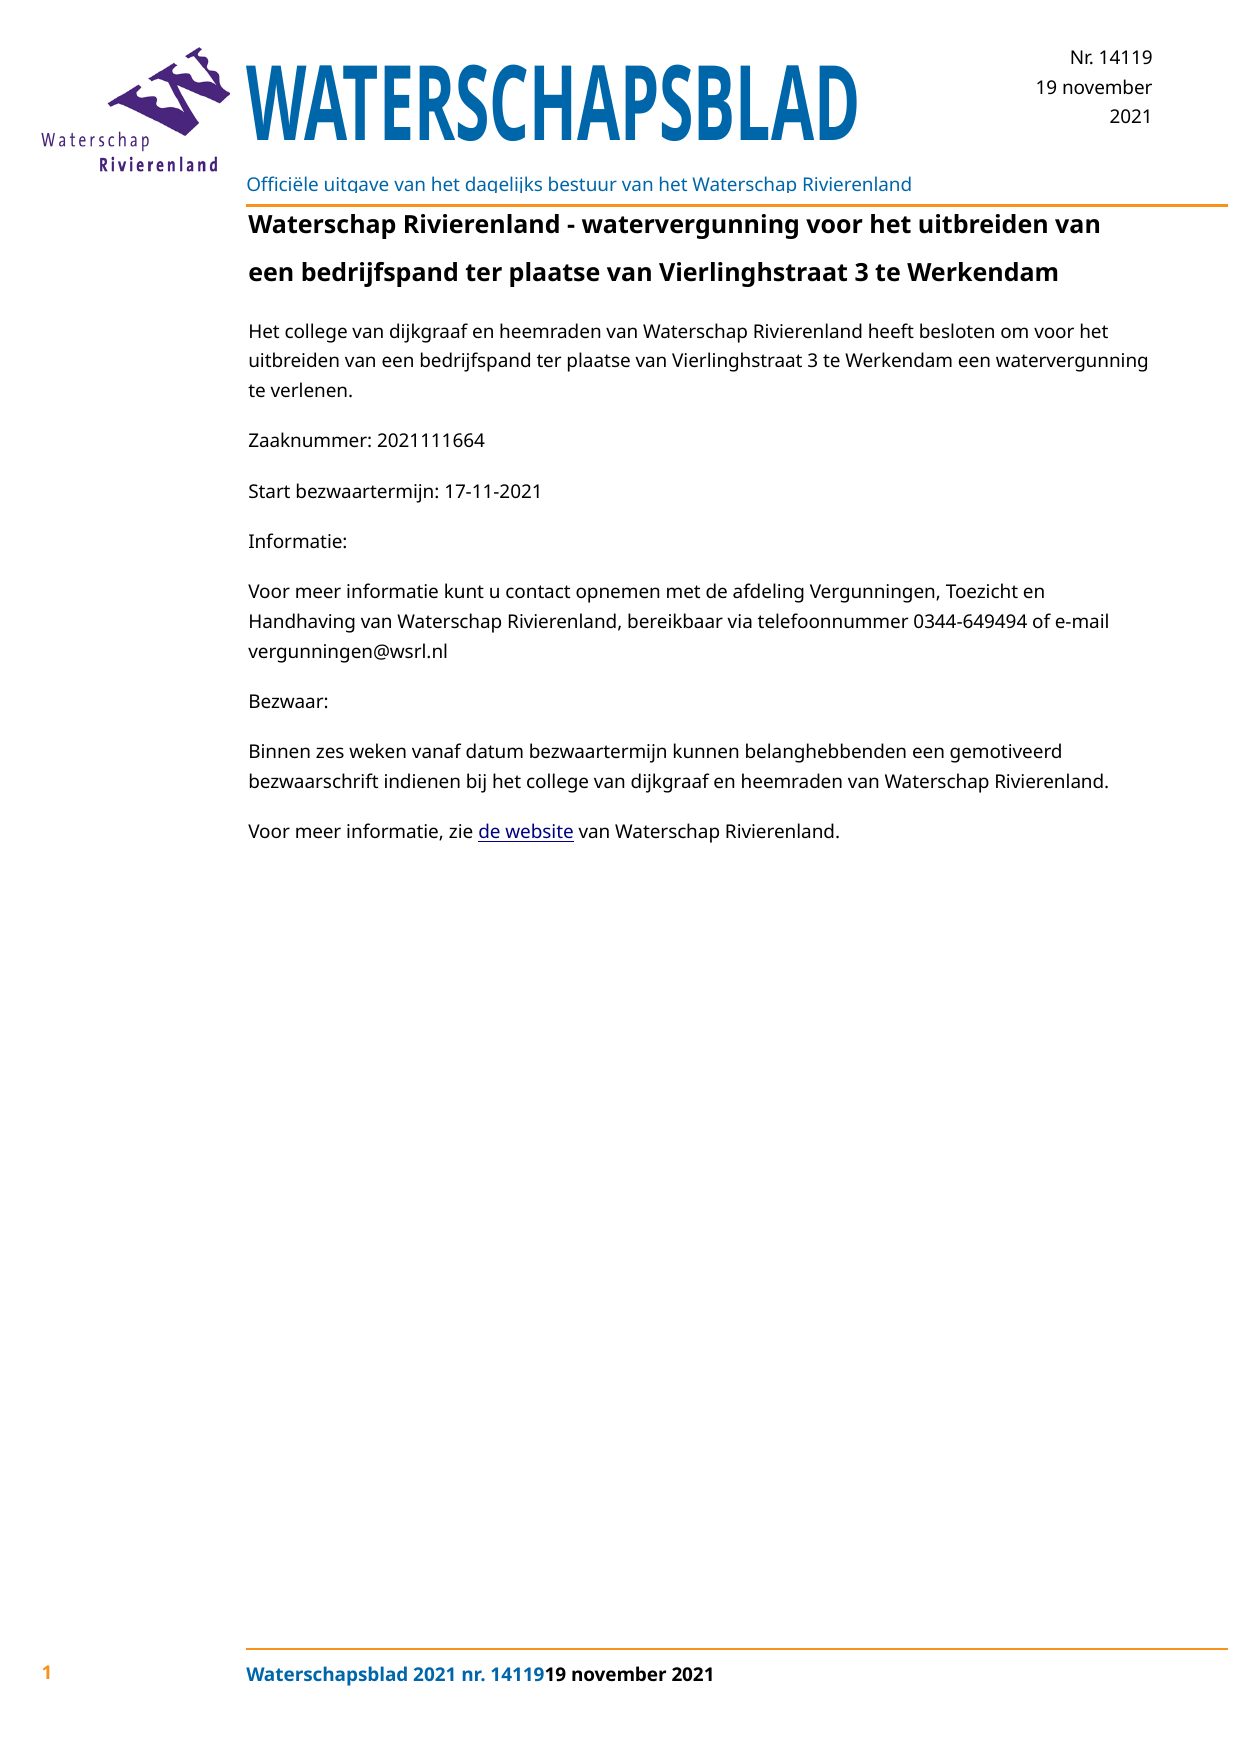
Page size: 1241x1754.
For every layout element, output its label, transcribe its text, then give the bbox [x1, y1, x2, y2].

text Bezwaar: [248, 688, 1152, 714]
text Informatie: [248, 528, 1152, 554]
text Binnen zes weken vanaf datum bezwaartermijn kunnen belanghebbenden een gemotiveerd bezwaarschrift indienen bij het college van dijkgraaf en heemraden van Waterschap Rivierenland. [248, 739, 1152, 794]
text Voor meer informatie, zie de website van Waterschap Rivierenland. [248, 819, 1152, 844]
text Voor meer informatie kunt u contact opnemen met de afdeling Vergunningen, Toezicht en Handhaving van Waterschap Rivierenland, bereikbaar via telefoonnummer 0344-649494 of e-mail vergunningen@wsrl.nl [248, 579, 1152, 664]
picture [41, 47, 231, 172]
text Zaaknummer: 2021111664 [248, 427, 1152, 453]
text Start bezwaartermijn: 17-11-2021 [248, 478, 1152, 504]
text Het college van dijkgraaf en heemraden van Waterschap Rivierenland heeft besloten om voor het uitbreiden van een bedrijfspand ter plaatse van Vierlinghstraat 3 te Werkendam een watervergunning te verlenen. [248, 318, 1152, 403]
text Waterschap Rivierenland - watervergunning voor het uitbreiden van een bedrijfspand ter plaatse van Vierlinghstraat 3 te Werkendam [248, 207, 1152, 288]
